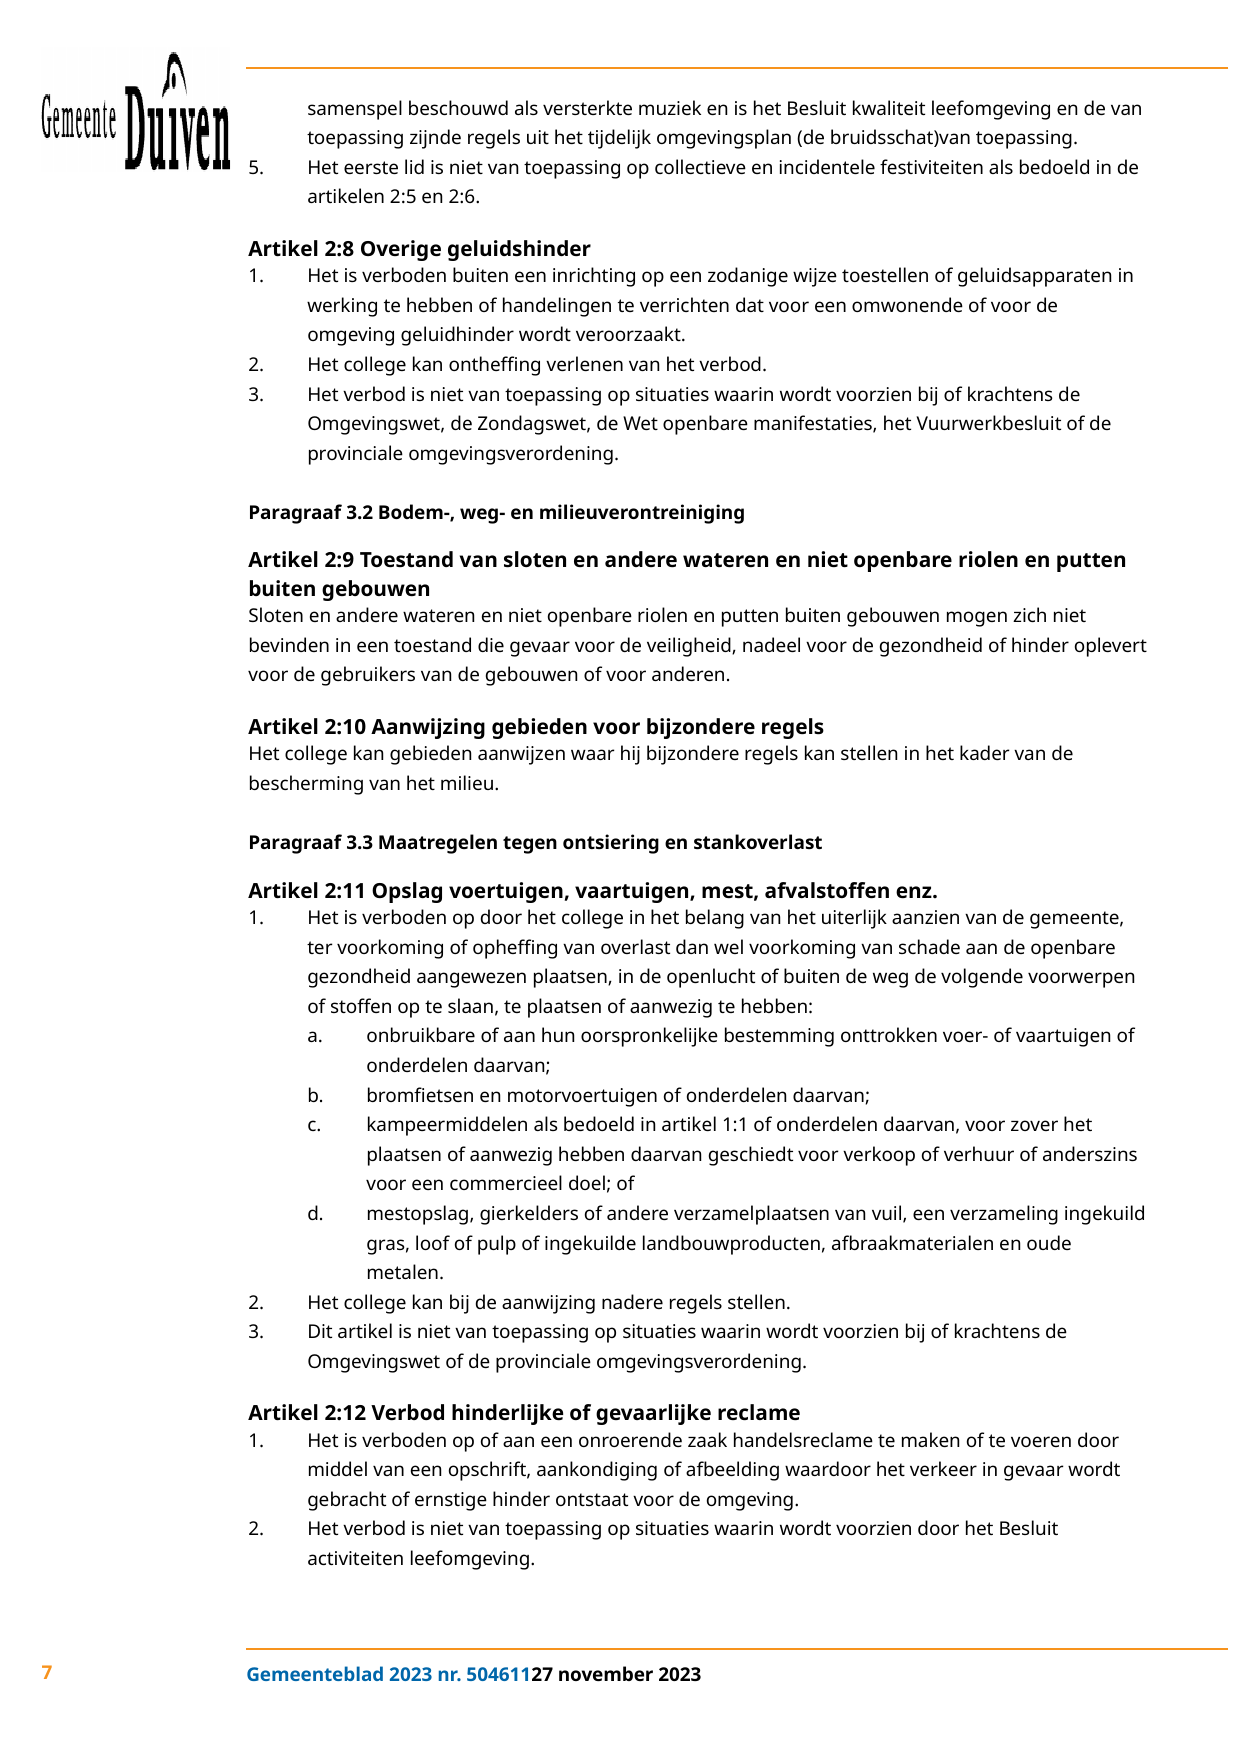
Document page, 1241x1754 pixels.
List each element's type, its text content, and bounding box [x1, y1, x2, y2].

text Artikel 2:10 Aanwijzing gebieden voor bijzondere regels [248, 712, 1152, 741]
list onbruikbare of aan hun oorspronkelijke bestemming onttrokken voer- of vaartuigen of onderdelen daarvan; [307, 1023, 1152, 1078]
text Paragraaf 3.2 Bodem-, weg- en milieuverontreiniging [248, 499, 1152, 525]
list Het college kan bij de aanwijzing nadere regels stellen. [248, 1289, 1152, 1314]
text Artikel 2:9 Toestand van sloten en andere wateren en niet openbare riolen en putten buiten gebouwen [248, 546, 1152, 602]
text Artikel 2:8 Overige geluidshinder [248, 234, 1152, 262]
text Paragraaf 3.3 Maatregelen tegen ontsiering en stankoverlast [248, 829, 1152, 855]
text Het college kan gebieden aanwijzen waar hij bijzondere regels kan stellen in het kader van de bescherming van het milieu. [248, 741, 1152, 796]
list Het college kan ontheffing verlenen van het verbod. [248, 351, 1152, 377]
list Het is verboden op door het college in het belang van het uiterlijk aanzien van de gemeente, ter voorkoming of opheffing van overlast dan wel voorkoming van schade aan de openbare gezondheid aangewezen plaatsen, in de openlucht of buiten de weg de volgende voorwerpen of stoffen op te slaan, te plaatsen of aanwezig te hebben: [248, 904, 1152, 1019]
list Het verbod is niet van toepassing op situaties waarin wordt voorzien bij of krachtens de Omgevingswet, de Zondagswet, de Wet openbare manifestaties, het Vuurwerkbesluit of de provinciale omgevingsverordening. [248, 381, 1152, 466]
text Artikel 2:11 Opslag voertuigen, vaartuigen, mest, afvalstoffen enz. [248, 876, 1152, 904]
list mestopslag, gierkelders of andere verzamelplaatsen van vuil, een verzameling ingekuild gras, loof of pulp of ingekuilde landbouwproducten, afbraakmaterialen en oude metalen. [307, 1200, 1152, 1285]
list Het is verboden op of aan een onroerende zaak handelsreclame te maken of te voeren door middel van een opschrift, aankondiging of afbeelding waardoor het verkeer in gevaar wordt gebracht of ernstige hinder ontstaat voor de omgeving. [248, 1427, 1152, 1512]
list Het eerste lid is niet van toepassing op collectieve en incidentele festiviteiten als bedoeld in de artikelen 2:5 en 2:6. [248, 154, 1152, 209]
text Artikel 2:12 Verbod hinderlijke of gevaarlijke reclame [248, 1398, 1152, 1427]
list Dit artikel is niet van toepassing op situaties waarin wordt voorzien bij of krachtens de Omgevingswet of de provinciale omgevingsverordening. [248, 1318, 1152, 1374]
list bromfietsen en motorvoertuigen of onderdelen daarvan; [307, 1082, 1152, 1107]
text Sloten en andere wateren en niet openbare riolen en putten buiten gebouwen mogen zich niet bevinden in een toestand die gevaar voor de veiligheid, nadeel voor de gezondheid of hinder oplevert voor de gebruikers van de gebouwen of voor anderen. [248, 602, 1152, 687]
list Het is verboden buiten een inrichting op een zodanige wijze toestellen of geluidsapparaten in werking te hebben of handelingen te verrichten dat voor een omwonende of voor de omgeving geluidhinder wordt veroorzaakt. [248, 262, 1152, 347]
list kampeermiddelen als bedoeld in artikel 1:1 of onderdelen daarvan, voor zover het plaatsen of aanwezig hebben daarvan geschiedt voor verkoop of verhuur of anderszins voor een commercieel doel; of [307, 1111, 1152, 1196]
list Het verbod is niet van toepassing op situaties waarin wordt voorzien door het Besluit activiteiten leefomgeving. [248, 1516, 1152, 1571]
picture [41, 47, 231, 172]
list samenspel beschouwd als versterkte muziek en is het Besluit kwaliteit leefomgeving en de van toepassing zijnde regels uit het tijdelijk omgevingsplan (de bruidsschat)van toepassing. [248, 95, 1152, 150]
